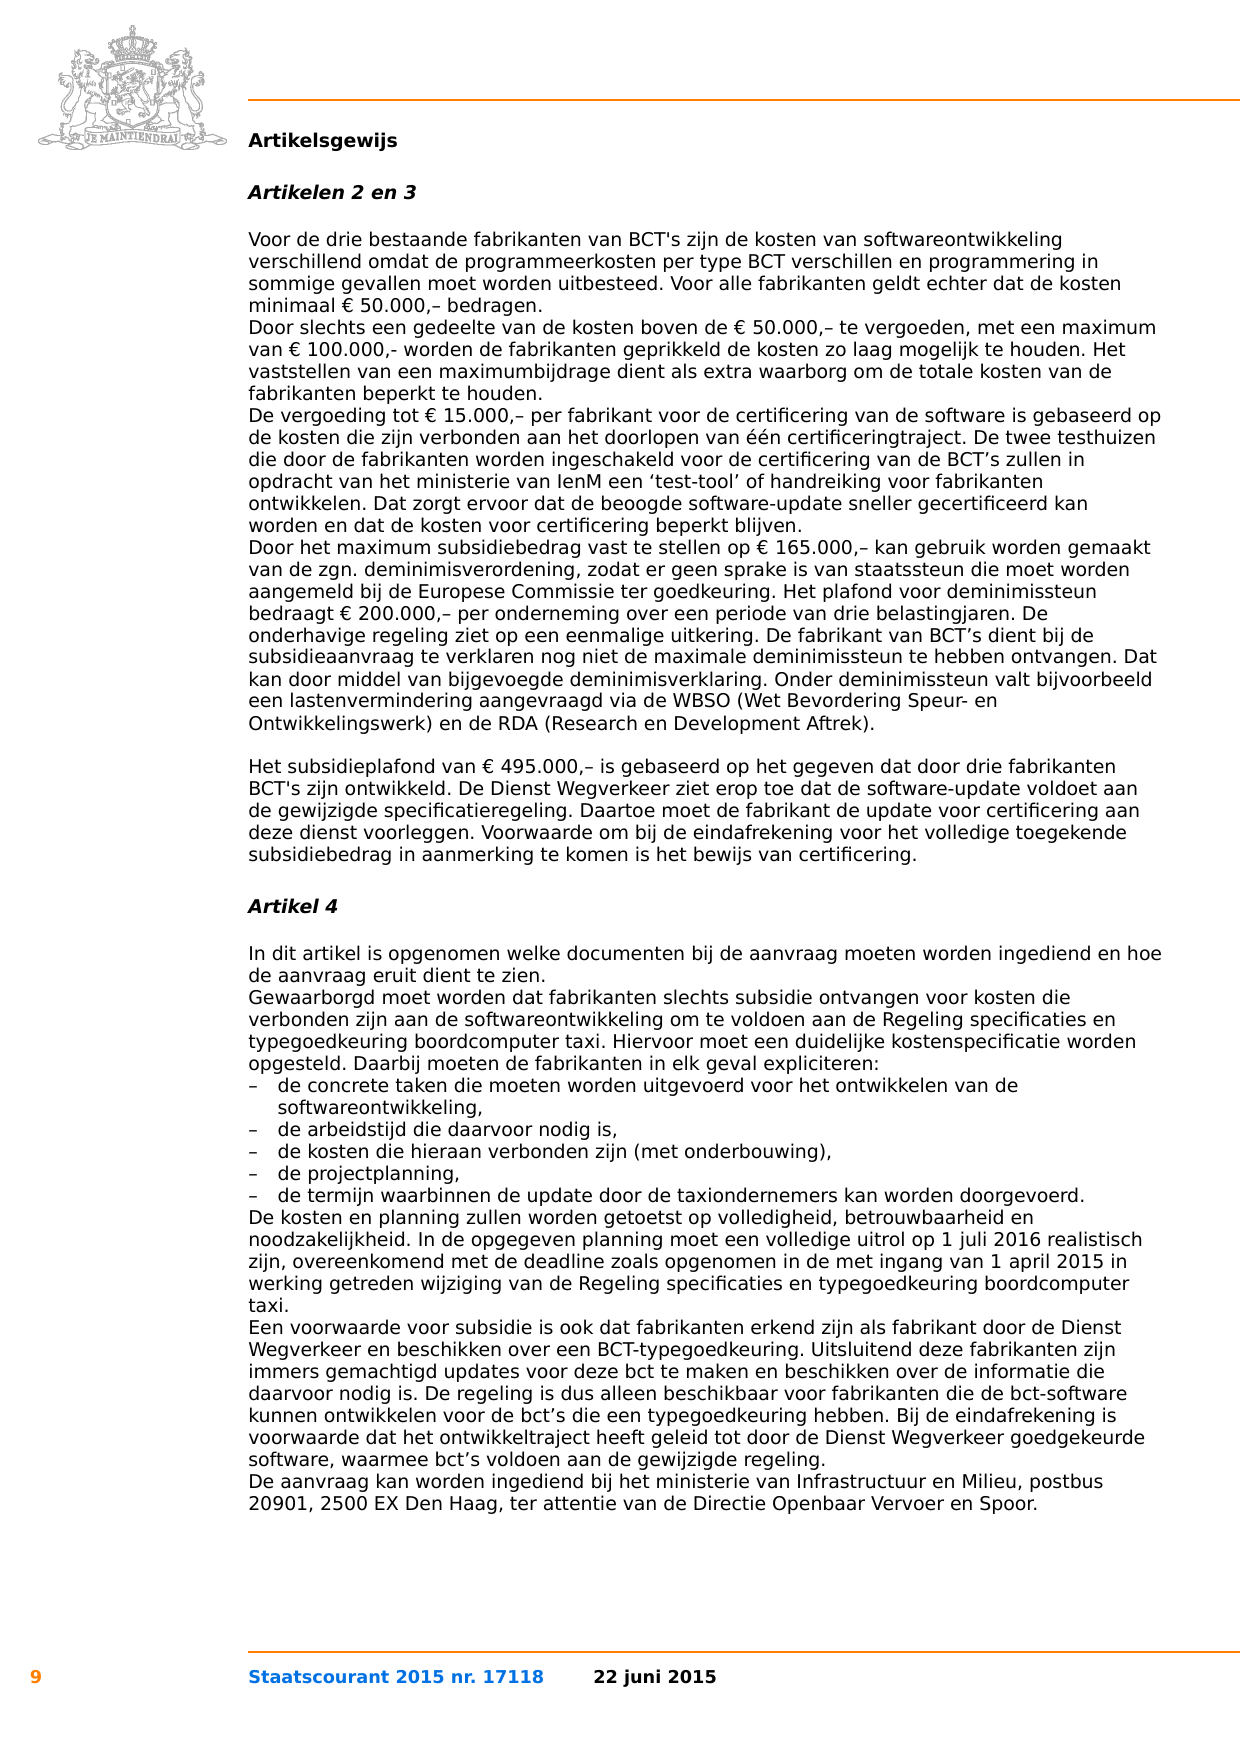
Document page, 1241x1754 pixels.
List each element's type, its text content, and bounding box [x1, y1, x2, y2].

text Door het maximum subsidiebedrag vast te stellen op € 165.000,– kan gebruik worden gemaakt van de zgn. deminimisverordening, zodat er geen sprake is van staatssteun die moet worden aangemeld bij de Europese Commissie ter goedkeuring. Het plafond voor deminimissteun bedraagt € 200.000,– per onderneming over een periode van drie belastingjaren. De onderhavige regeling ziet op een eenmalige uitkering. De fabrikant van BCT’s dient bij de subsidieaanvraag te verklaren nog niet de maximale deminimissteun te hebben ontvangen. Dat kan door middel van bijgevoegde deminimisverklaring. Onder deminimissteun valt bijvoorbeeld een lastenvermindering aangevraagd via de WBSO (Wet Bevordering Speur- en Ontwikkelingswerk) en de RDA (Research en Development Aftrek). [248, 537, 1163, 734]
text Door slechts een gedeelte van de kosten boven de € 50.000,– te vergoeden, met een maximum van € 100.000,- worden de fabrikanten geprikkeld de kosten zo laag mogelijk te houden. Het vaststellen van een maximumbijdrage dient als extra waarborg om de totale kosten van de fabrikanten beperkt te houden. [248, 317, 1163, 405]
text – de projectplanning, [248, 1163, 1163, 1185]
text – de termijn waarbinnen de update door de taxiondernemers kan worden doorgevoerd. [248, 1185, 1163, 1207]
text In dit artikel is opgenomen welke documenten bij de aanvraag moeten worden ingediend en hoe de aanvraag eruit dient te zien. [248, 943, 1163, 987]
subtitle Artikel 4 [248, 896, 1163, 918]
text Voor de drie bestaande fabrikanten van BCT's zijn de kosten van softwareontwikkeling verschillend omdat de programmeerkosten per type BCT verschillen en programmering in sommige gevallen moet worden uitbesteed. Voor alle fabrikanten geldt echter dat de kosten minimaal € 50.000,– bedragen. [248, 229, 1163, 317]
text Een voorwaarde voor subsidie is ook dat fabrikanten erkend zijn als fabrikant door de Dienst Wegverkeer en beschikken over een BCT-typegoedkeuring. Uitsluitend deze fabrikanten zijn immers gemachtigd updates voor deze bct te maken en beschikken over de informatie die daarvoor nodig is. De regeling is dus alleen beschikbaar voor fabrikanten die de bct-software kunnen ontwikkelen voor de bct’s die een typegoedkeuring hebben. Bij de eindafrekening is voorwaarde dat het ontwikkeltraject heeft geleid tot door de Dienst Wegverkeer goedgekeurde software, waarmee bct’s voldoen aan de gewijzigde regeling. [248, 1317, 1163, 1471]
text De vergoeding tot € 15.000,– per fabrikant voor de certificering van de software is gebaseerd op de kosten die zijn verbonden aan het doorlopen van één certificeringtraject. De twee testhuizen die door de fabrikanten worden ingeschakeld voor de certificering van de BCT’s zullen in opdracht van het ministerie van IenM een ‘test-tool’ of handreiking voor fabrikanten ontwikkelen. Dat zorgt ervoor dat de beoogde software-update sneller gecertificeerd kan worden en dat de kosten voor certificering beperkt blijven. [248, 405, 1163, 537]
text – de kosten die hieraan verbonden zijn (met onderbouwing), [248, 1141, 1163, 1163]
text Het subsidieplafond van € 495.000,– is gebaseerd op het gegeven dat door drie fabrikanten BCT's zijn ontwikkeld. De Dienst Wegverkeer ziet erop toe dat de software-update voldoet aan de gewijzigde specificatieregeling. Daartoe moet de fabrikant de update voor certificering aan deze dienst voorleggen. Voorwaarde om bij de eindafrekening voor het volledige toegekende subsidiebedrag in aanmerking te komen is het bewijs van certificering. [248, 756, 1163, 866]
text De kosten en planning zullen worden getoetst op volledigheid, betrouwbaarheid en noodzakelijkheid. In de opgegeven planning moet een volledige uitrol op 1 juli 2016 realistisch zijn, overeenkomend met de deadline zoals opgenomen in de met ingang van 1 april 2015 in werking getreden wijziging van de Regeling specificaties en typegoedkeuring boordcomputer taxi. [248, 1207, 1163, 1317]
subtitle Artikelsgewijs [248, 130, 1163, 152]
text Gewaarborgd moet worden dat fabrikanten slechts subsidie ontvangen voor kosten die verbonden zijn aan de softwareontwikkeling om te voldoen aan de Regeling specificaties en typegoedkeuring boordcomputer taxi. Hiervoor moet een duidelijke kostenspecificatie worden opgesteld. Daarbij moeten de fabrikanten in elk geval expliciteren: [248, 987, 1163, 1075]
text De aanvraag kan worden ingediend bij het ministerie van Infrastructuur en Milieu, postbus 20901, 2500 EX Den Haag, ter attentie van de Directie Openbaar Vervoer en Spoor. [248, 1471, 1163, 1514]
subtitle Artikelen 2 en 3 [248, 182, 1163, 204]
text – de arbeidstijd die daarvoor nodig is, [248, 1119, 1163, 1141]
text – de concrete taken die moeten worden uitgevoerd voor het ontwikkelen van de softwareontwikkeling, [248, 1075, 1163, 1119]
picture [38, 25, 227, 150]
